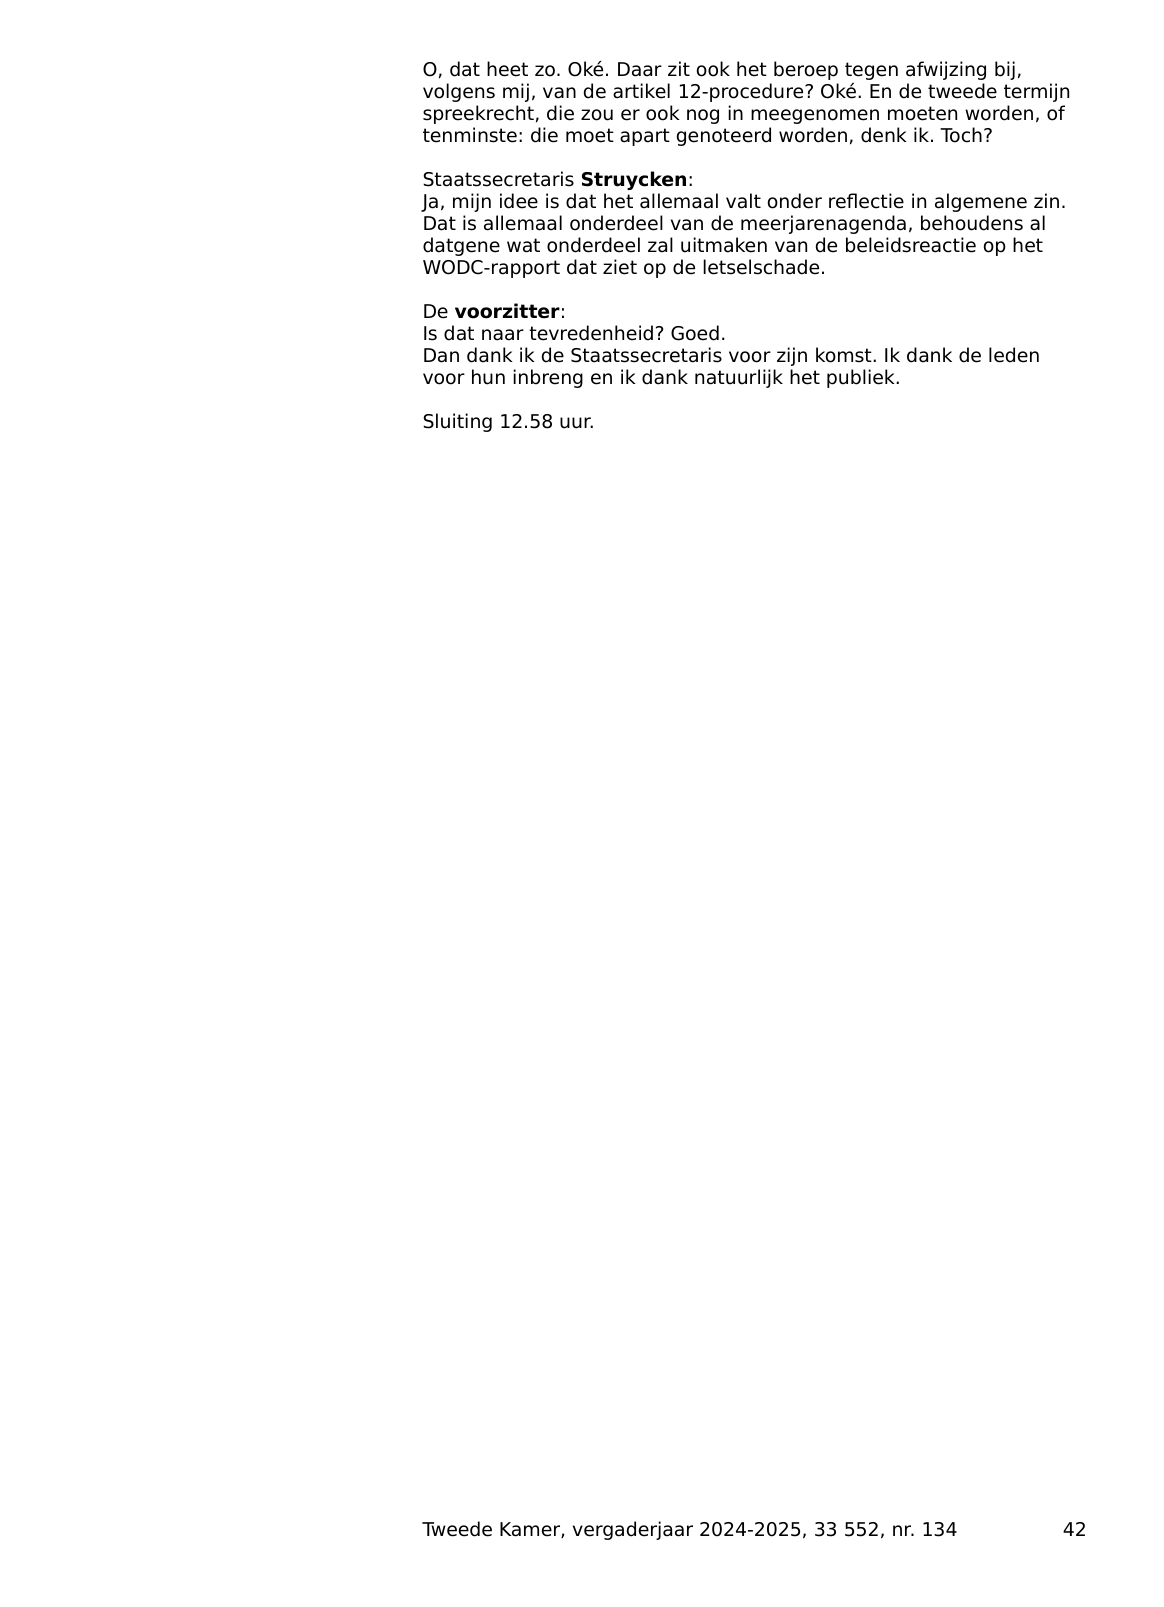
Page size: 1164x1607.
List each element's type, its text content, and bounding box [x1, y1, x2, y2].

text De voorzitter: [422, 301, 1087, 323]
text Staatssecretaris Struycken: [422, 169, 1087, 191]
text Sluiting 12.58 uur. [422, 411, 1087, 433]
text Ja, mijn idee is dat het allemaal valt onder reflectie in algemene zin. Dat is allemaal onderdeel van de meerjarenagenda, behoudens al datgene wat onderdeel zal uitmaken van de beleidsreactie op het WODC-rapport dat ziet op de letselschade. [422, 191, 1087, 279]
text O, dat heet zo. Oké. Daar zit ook het beroep tegen afwijzing bij, volgens mij, van de artikel 12-procedure? Oké. En de tweede termijn spreekrecht, die zou er ook nog in meegenomen moeten worden, of tenminste: die moet apart genoteerd worden, denk ik. Toch? [422, 59, 1087, 147]
text Dan dank ik de Staatssecretaris voor zijn komst. Ik dank de leden voor hun inbreng en ik dank natuurlijk het publiek. [422, 345, 1087, 389]
text Is dat naar tevredenheid? Goed. [422, 323, 1087, 345]
